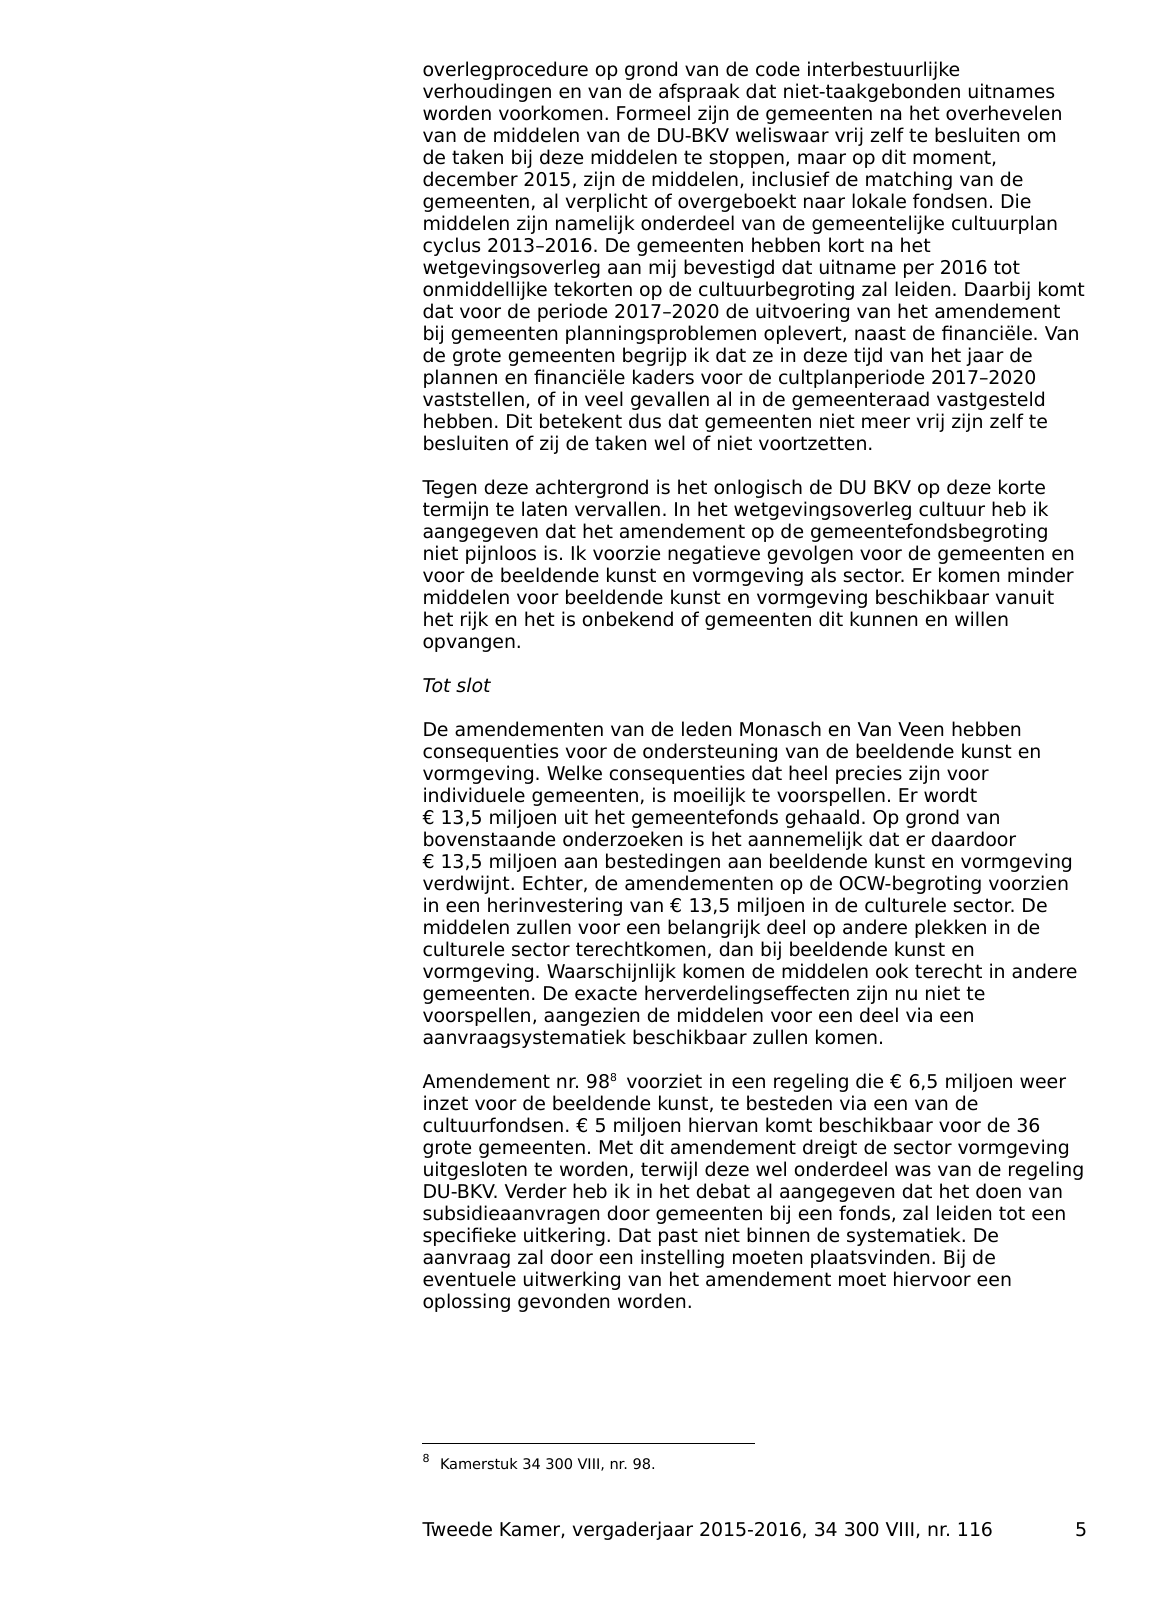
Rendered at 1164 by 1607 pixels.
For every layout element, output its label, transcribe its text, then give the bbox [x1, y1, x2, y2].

text Kamerstuk 34 300 VIII, nr. 98. [422, 1452, 1087, 1474]
text De amendementen van de leden Monasch en Van Veen hebben consequenties voor de ondersteuning van de beeldende kunst en vormgeving. Welke consequenties dat heel precies zijn voor individuele gemeenten, is moeilijk te voorspellen. Er wordt € 13,5 miljoen uit het gemeentefonds gehaald. Op grond van bovenstaande onderzoeken is het aannemelijk dat er daardoor € 13,5 miljoen aan bestedingen aan beeldende kunst en vormgeving verdwijnt. Echter, de amendementen op de OCW-begroting voorzien in een herinvestering van € 13,5 miljoen in de culturele sector. De middelen zullen voor een belangrijk deel op andere plekken in de culturele sector terechtkomen, dan bij beeldende kunst en vormgeving. Waarschijnlijk komen de middelen ook terecht in andere gemeenten. De exacte herverdelingseffecten zijn nu niet te voorspellen, aangezien de middelen voor een deel via een aanvraagsystematiek beschikbaar zullen komen. [422, 719, 1087, 1049]
text Tegen deze achtergrond is het onlogisch de DU BKV op deze korte termijn te laten vervallen. In het wetgevingsoverleg cultuur heb ik aangegeven dat het amendement op de gemeentefondsbegroting niet pijnloos is. Ik voorzie negatieve gevolgen voor de gemeenten en voor de beeldende kunst en vormgeving als sector. Er komen minder middelen voor beeldende kunst en vormgeving beschikbaar vanuit het rijk en het is onbekend of gemeenten dit kunnen en willen opvangen. [422, 477, 1087, 653]
subtitle Tot slot [422, 675, 1087, 697]
text Amendement nr. 98 voorziet in een regeling die € 6,5 miljoen weer inzet voor de beeldende kunst, te besteden via een van de cultuurfondsen. € 5 miljoen hiervan komt beschikbaar voor de 36 grote gemeenten. Met dit amendement dreigt de sector vormgeving uitgesloten te worden, terwijl deze wel onderdeel was van de regeling DU-BKV. Verder heb ik in het debat al aangegeven dat het doen van subsidieaanvragen door gemeenten bij een fonds, zal leiden tot een specifieke uitkering. Dat past niet binnen de systematiek. De aanvraag zal door een instelling moeten plaatsvinden. Bij de eventuele uitwerking van het amendement moet hiervoor een oplossing gevonden worden. [422, 1071, 1087, 1313]
text overlegprocedure op grond van de code interbestuurlijke verhoudingen en van de afspraak dat niet-taakgebonden uitnames worden voorkomen. Formeel zijn de gemeenten na het overhevelen van de middelen van de DU-BKV weliswaar vrij zelf te besluiten om de taken bij deze middelen te stoppen, maar op dit moment, december 2015, zijn de middelen, inclusief de matching van de gemeenten, al verplicht of overgeboekt naar lokale fondsen. Die middelen zijn namelijk onderdeel van de gemeentelijke cultuurplan cyclus 2013–2016. De gemeenten hebben kort na het wetgevingsoverleg aan mij bevestigd dat uitname per 2016 tot onmiddellijke tekorten op de cultuurbegroting zal leiden. Daarbij komt dat voor de periode 2017–2020 de uitvoering van het amendement bij gemeenten planningsproblemen oplevert, naast de financiële. Van de grote gemeenten begrijp ik dat ze in deze tijd van het jaar de plannen en financiële kaders voor de cultplanperiode 2017–2020 vaststellen, of in veel gevallen al in de gemeenteraad vastgesteld hebben. Dit betekent dus dat gemeenten niet meer vrij zijn zelf te besluiten of zij de taken wel of niet voortzetten. [422, 59, 1087, 455]
